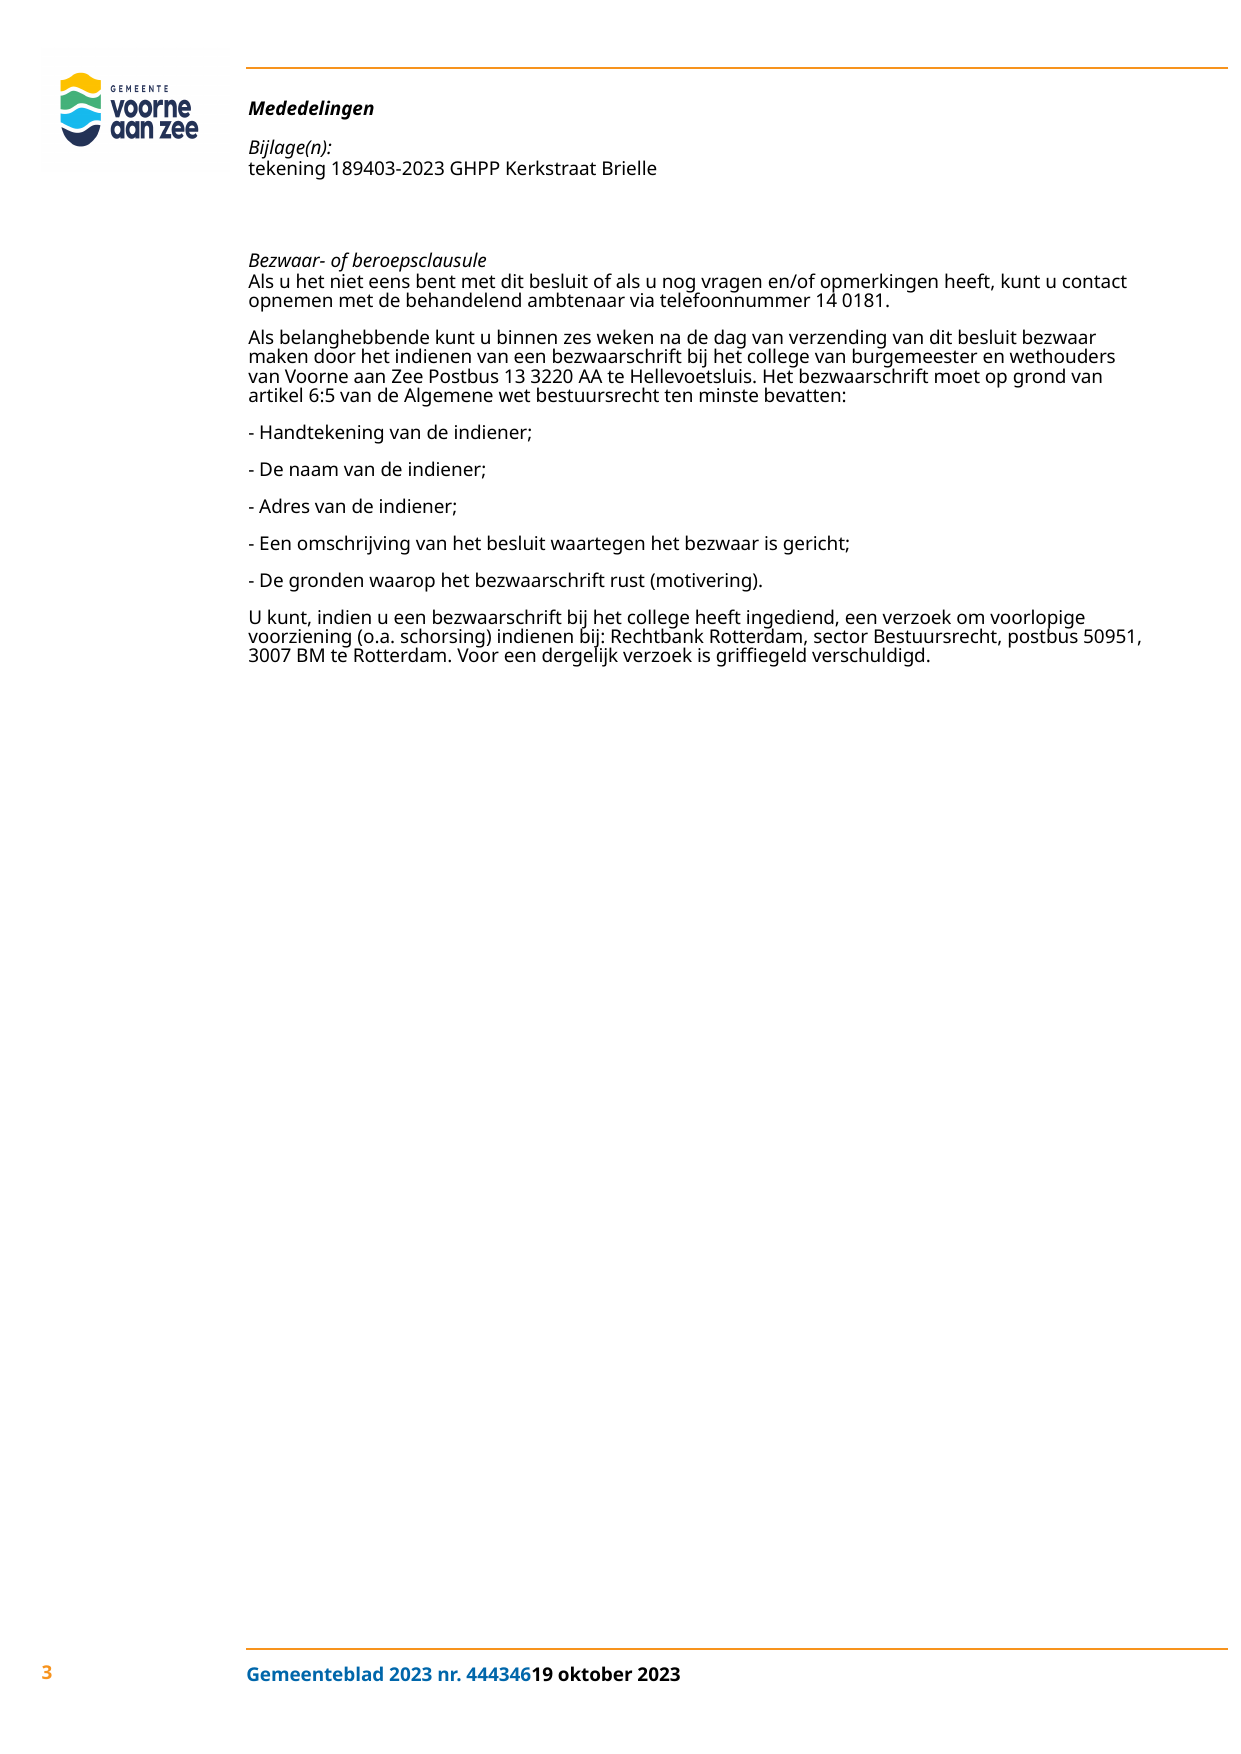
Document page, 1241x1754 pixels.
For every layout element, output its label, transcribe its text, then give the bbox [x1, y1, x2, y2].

text Bijlage(n): [248, 134, 1152, 160]
text - De gronden waarop het bezwaarschrift rust (motivering). [248, 572, 1152, 591]
text Als belanghebbende kunt u binnen zes weken na de dag van verzending van dit besluit bezwaar maken door het indienen van een bezwaarschrift bij het college van burgemeester en wethouders van Voorne aan Zee Postbus 13 3220 AA te Hellevoetsluis. Het bezwaarschrift moet op grond van artikel 6:5 van de Algemene wet bestuursrecht ten minste bevatten: [248, 329, 1152, 406]
text U kunt, indien u een bezwaarschrift bij het college heeft ingediend, een verzoek om voorlopige voorziening (o.a. schorsing) indienen bij: Rechtbank Rotterdam, sector Bestuursrecht, postbus 50951, 3007 BM te Rotterdam. Voor een dergelijk verzoek is griffiegeld verschuldigd. [248, 609, 1152, 667]
text Als u het niet eens bent met dit besluit of als u nog vragen en/of opmerkingen heeft, kunt u contact opnemen met de behandelend ambtenaar via telefoonnummer 14 0181. [248, 273, 1152, 312]
text Bezwaar- of beroepsclausule [248, 247, 1152, 273]
text Mededelingen [248, 95, 1152, 121]
text - De naam van de indiener; [248, 461, 1152, 480]
text - Een omschrijving van het besluit waartegen het bezwaar is gericht; [248, 535, 1152, 554]
picture [41, 47, 231, 172]
text - Adres van de indiener; [248, 498, 1152, 517]
text tekening 189403-2023 GHPP Kerkstraat Brielle [248, 160, 1152, 179]
text - Handtekening van de indiener; [248, 424, 1152, 443]
